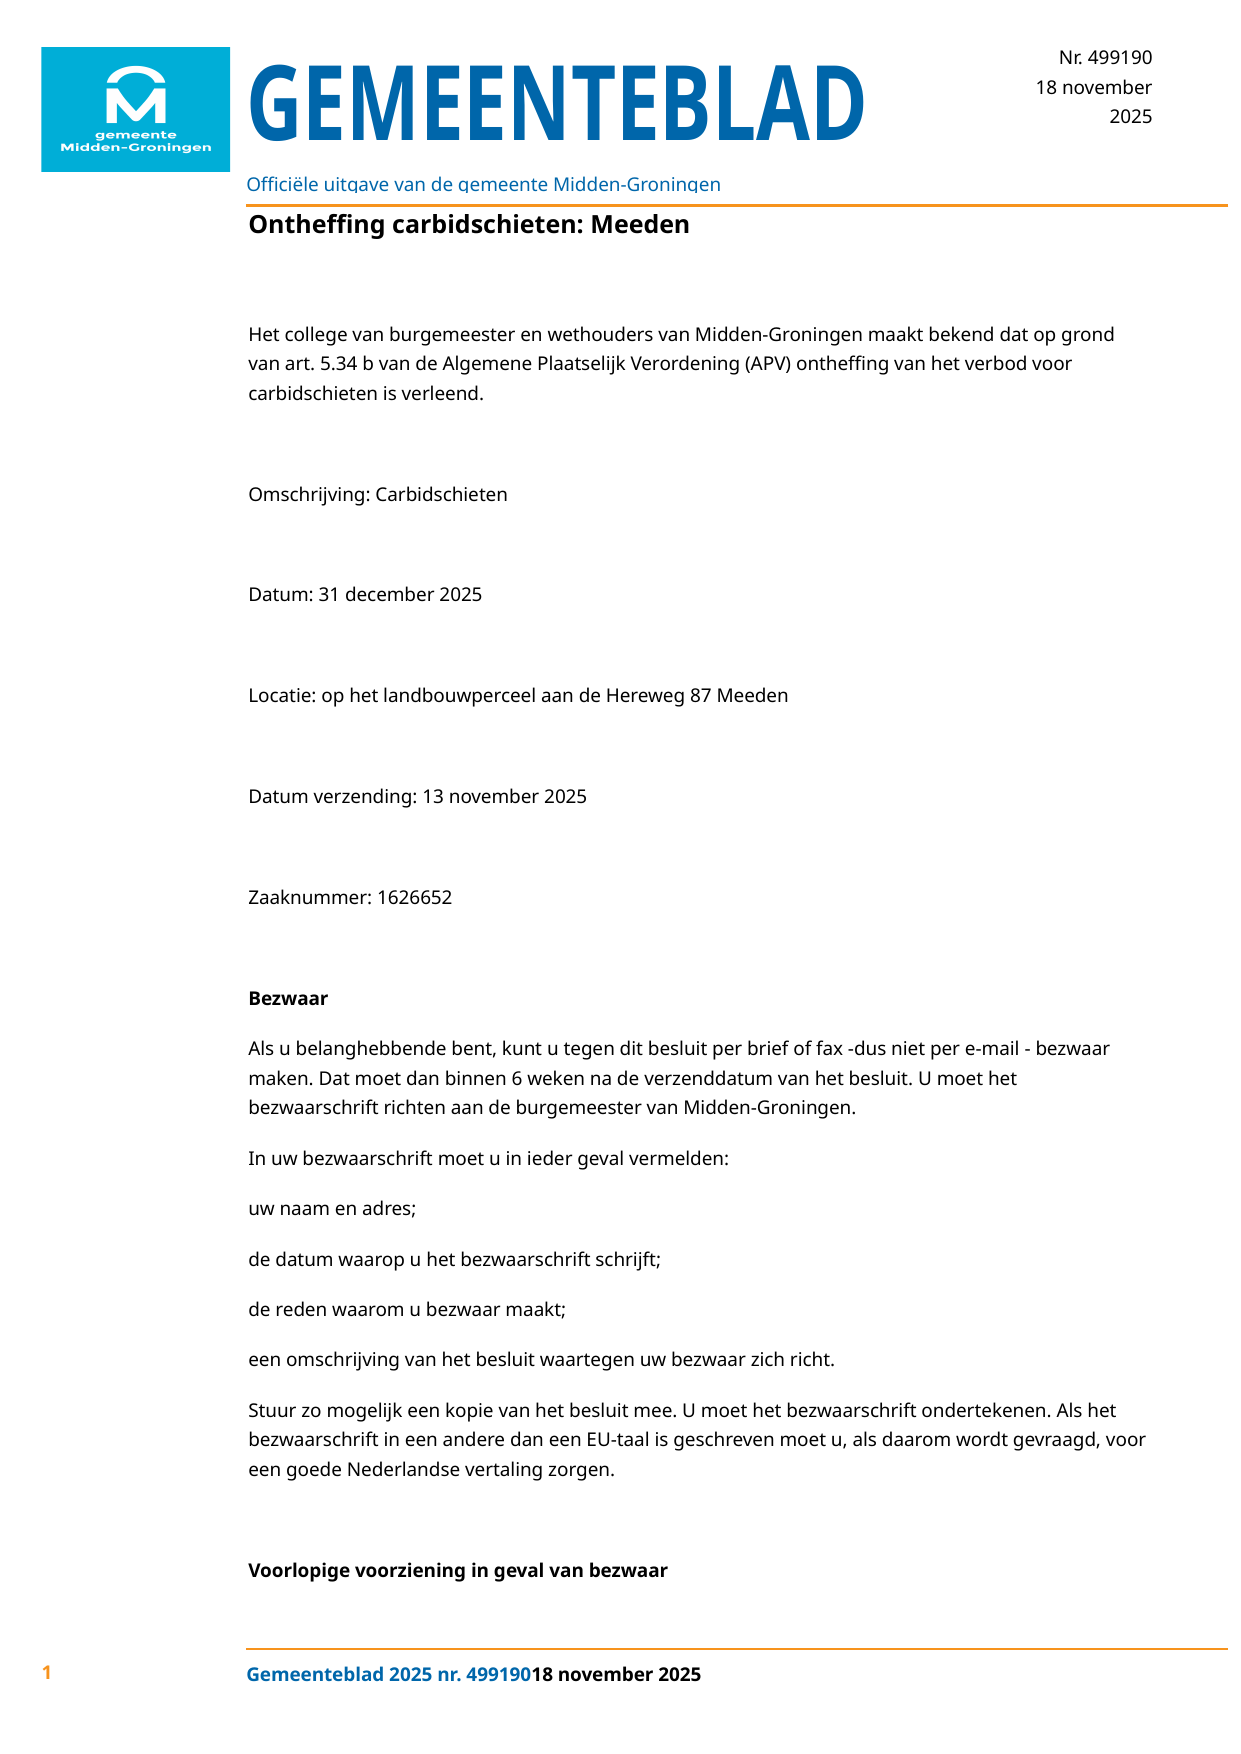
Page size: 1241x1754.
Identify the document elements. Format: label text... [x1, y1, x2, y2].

text uw naam en adres; [248, 1195, 1152, 1221]
text Zaaknummer: 1626652 [248, 884, 1152, 910]
text Bezwaar [248, 985, 1152, 1011]
picture [107, 89, 165, 122]
text Locatie: op het landbouwperceel aan de Hereweg 87 Meeden [248, 682, 1152, 708]
text de reden waarom u bezwaar maakt; [248, 1296, 1152, 1322]
text de datum waarop u het bezwaarschrift schrijft; [248, 1246, 1152, 1271]
text Datum verzending: 13 november 2025 [248, 783, 1152, 809]
text Het college van burgemeester en wethouders van Midden-Groningen maakt bekend dat op grond van art. 5.34 b van de Algemene Plaatselijk Verordening (APV) ontheffing van het verbod voor carbidschieten is verleend. [248, 321, 1152, 406]
text Ontheffing carbidschieten: Meeden [248, 207, 1152, 241]
text Als u belanghebbende bent, kunt u tegen dit besluit per brief of fax -dus niet per e-mail - bezwaar maken. Dat moet dan binnen 6 weken na de verzenddatum van het besluit. U moet het bezwaarschrift richten aan de burgemeester van Midden-Groningen. [248, 1035, 1152, 1120]
text Stuur zo mogelijk een kopie van het besluit mee. U moet het bezwaarschrift ondertekenen. Als het bezwaarschrift in een andere dan een EU-taal is geschreven moet u, als daarom wordt gevraagd, voor een goede Nederlandse vertaling zorgen. [248, 1397, 1152, 1482]
picture [108, 66, 164, 82]
text Omschrijving: Carbidschieten [248, 481, 1152, 506]
text Voorlopige voorziening in geval van bezwaar [248, 1557, 1152, 1583]
picture [184, 146, 190, 153]
text een omschrijving van het besluit waartegen uw bezwaar zich richt. [248, 1347, 1152, 1372]
text Datum: 31 december 2025 [248, 582, 1152, 607]
text In uw bezwaarschrift moet u in ieder geval vermelden: [248, 1145, 1152, 1171]
